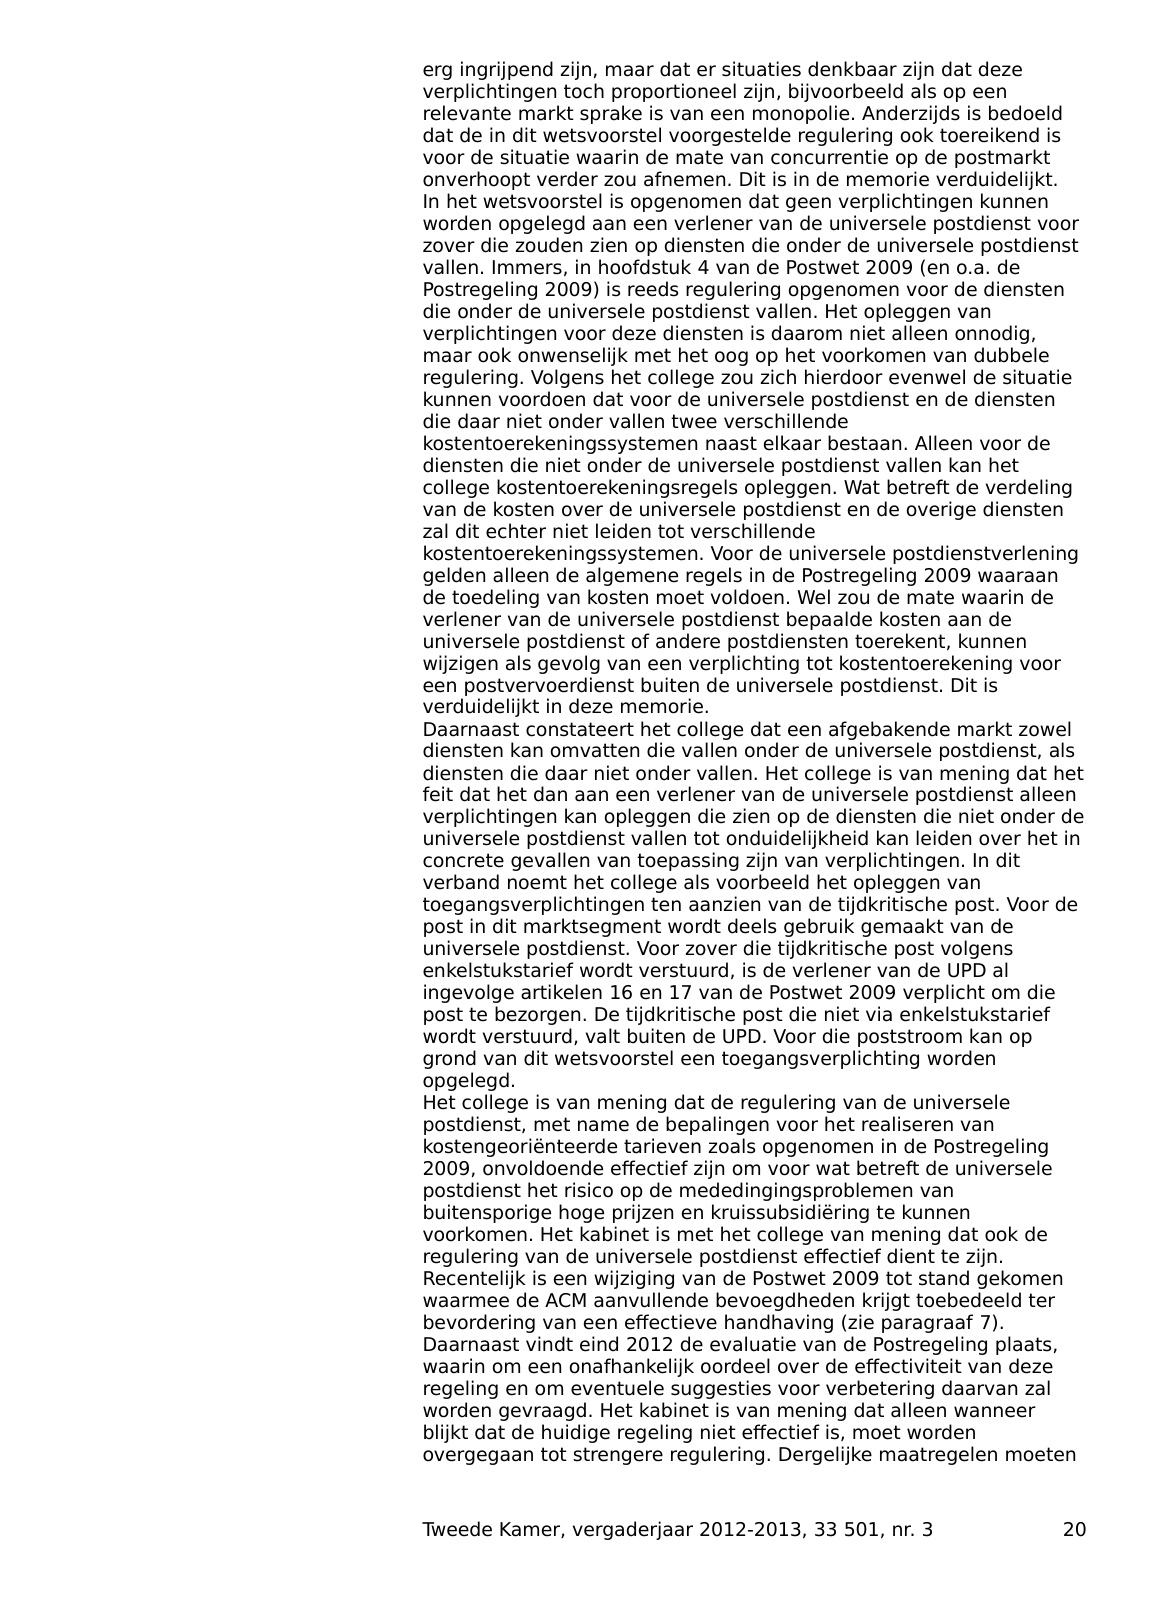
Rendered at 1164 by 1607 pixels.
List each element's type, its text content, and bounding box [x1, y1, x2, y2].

text erg ingrijpend zijn, maar dat er situaties denkbaar zijn dat deze verplichtingen toch proportioneel zijn, bijvoorbeeld als op een relevante markt sprake is van een monopolie. Anderzijds is bedoeld dat de in dit wetsvoorstel voorgestelde regulering ook toereikend is voor de situatie waarin de mate van concurrentie op de postmarkt onverhoopt verder zou afnemen. Dit is in de memorie verduidelijkt. [422, 59, 1087, 191]
text In het wetsvoorstel is opgenomen dat geen verplichtingen kunnen worden opgelegd aan een verlener van de universele postdienst voor zover die zouden zien op diensten die onder de universele postdienst vallen. Immers, in hoofdstuk 4 van de Postwet 2009 (en o.a. de Postregeling 2009) is reeds regulering opgenomen voor de diensten die onder de universele postdienst vallen. Het opleggen van verplichtingen voor deze diensten is daarom niet alleen onnodig, maar ook onwenselijk met het oog op het voorkomen van dubbele regulering. Volgens het college zou zich hierdoor evenwel de situatie kunnen voordoen dat voor de universele postdienst en de diensten die daar niet onder vallen twee verschillende kostentoerekeningssystemen naast elkaar bestaan. Alleen voor de diensten die niet onder de universele postdienst vallen kan het college kostentoerekeningsregels opleggen. Wat betreft de verdeling van de kosten over de universele postdienst en de overige diensten zal dit echter niet leiden tot verschillende kostentoerekeningssystemen. Voor de universele postdienstverlening gelden alleen de algemene regels in de Postregeling 2009 waaraan de toedeling van kosten moet voldoen. Wel zou de mate waarin de verlener van de universele postdienst bepaalde kosten aan de universele postdienst of andere postdiensten toerekent, kunnen wijzigen als gevolg van een verplichting tot kostentoerekening voor een postvervoerdienst buiten de universele postdienst. Dit is verduidelijkt in deze memorie. [422, 191, 1087, 718]
text Het college is van mening dat de regulering van de universele postdienst, met name de bepalingen voor het realiseren van kostengeoriënteerde tarieven zoals opgenomen in de Postregeling 2009, onvoldoende effectief zijn om voor wat betreft de universele postdienst het risico op de mededingingsproblemen van buitensporige hoge prijzen en kruissubsidiëring te kunnen voorkomen. Het kabinet is met het college van mening dat ook de regulering van de universele postdienst effectief dient te zijn. Recentelijk is een wijziging van de Postwet 2009 tot stand gekomen waarmee de ACM aanvullende bevoegdheden krijgt toebedeeld ter bevordering van een effectieve handhaving (zie paragraaf 7). Daarnaast vindt eind 2012 de evaluatie van de Postregeling plaats, waarin om een onafhankelijk oordeel over de effectiviteit van deze regeling en om eventuele suggesties voor verbetering daarvan zal worden gevraagd. Het kabinet is van mening dat alleen wanneer blijkt dat de huidige regeling niet effectief is, moet worden overgegaan tot strengere regulering. Dergelijke maatregelen moeten [422, 1092, 1087, 1466]
text Daarnaast constateert het college dat een afgebakende markt zowel diensten kan omvatten die vallen onder de universele postdienst, als diensten die daar niet onder vallen. Het college is van mening dat het feit dat het dan aan een verlener van de universele postdienst alleen verplichtingen kan opleggen die zien op de diensten die niet onder de universele postdienst vallen tot onduidelijkheid kan leiden over het in concrete gevallen van toepassing zijn van verplichtingen. In dit verband noemt het college als voorbeeld het opleggen van toegangsverplichtingen ten aanzien van de tijdkritische post. Voor de post in dit marktsegment wordt deels gebruik gemaakt van de universele postdienst. Voor zover die tijdkritische post volgens enkelstukstarief wordt verstuurd, is de verlener van de UPD al ingevolge artikelen 16 en 17 van de Postwet 2009 verplicht om die post te bezorgen. De tijdkritische post die niet via enkelstukstarief wordt verstuurd, valt buiten de UPD. Voor die poststroom kan op grond van dit wetsvoorstel een toegangsverplichting worden opgelegd. [422, 718, 1087, 1092]
